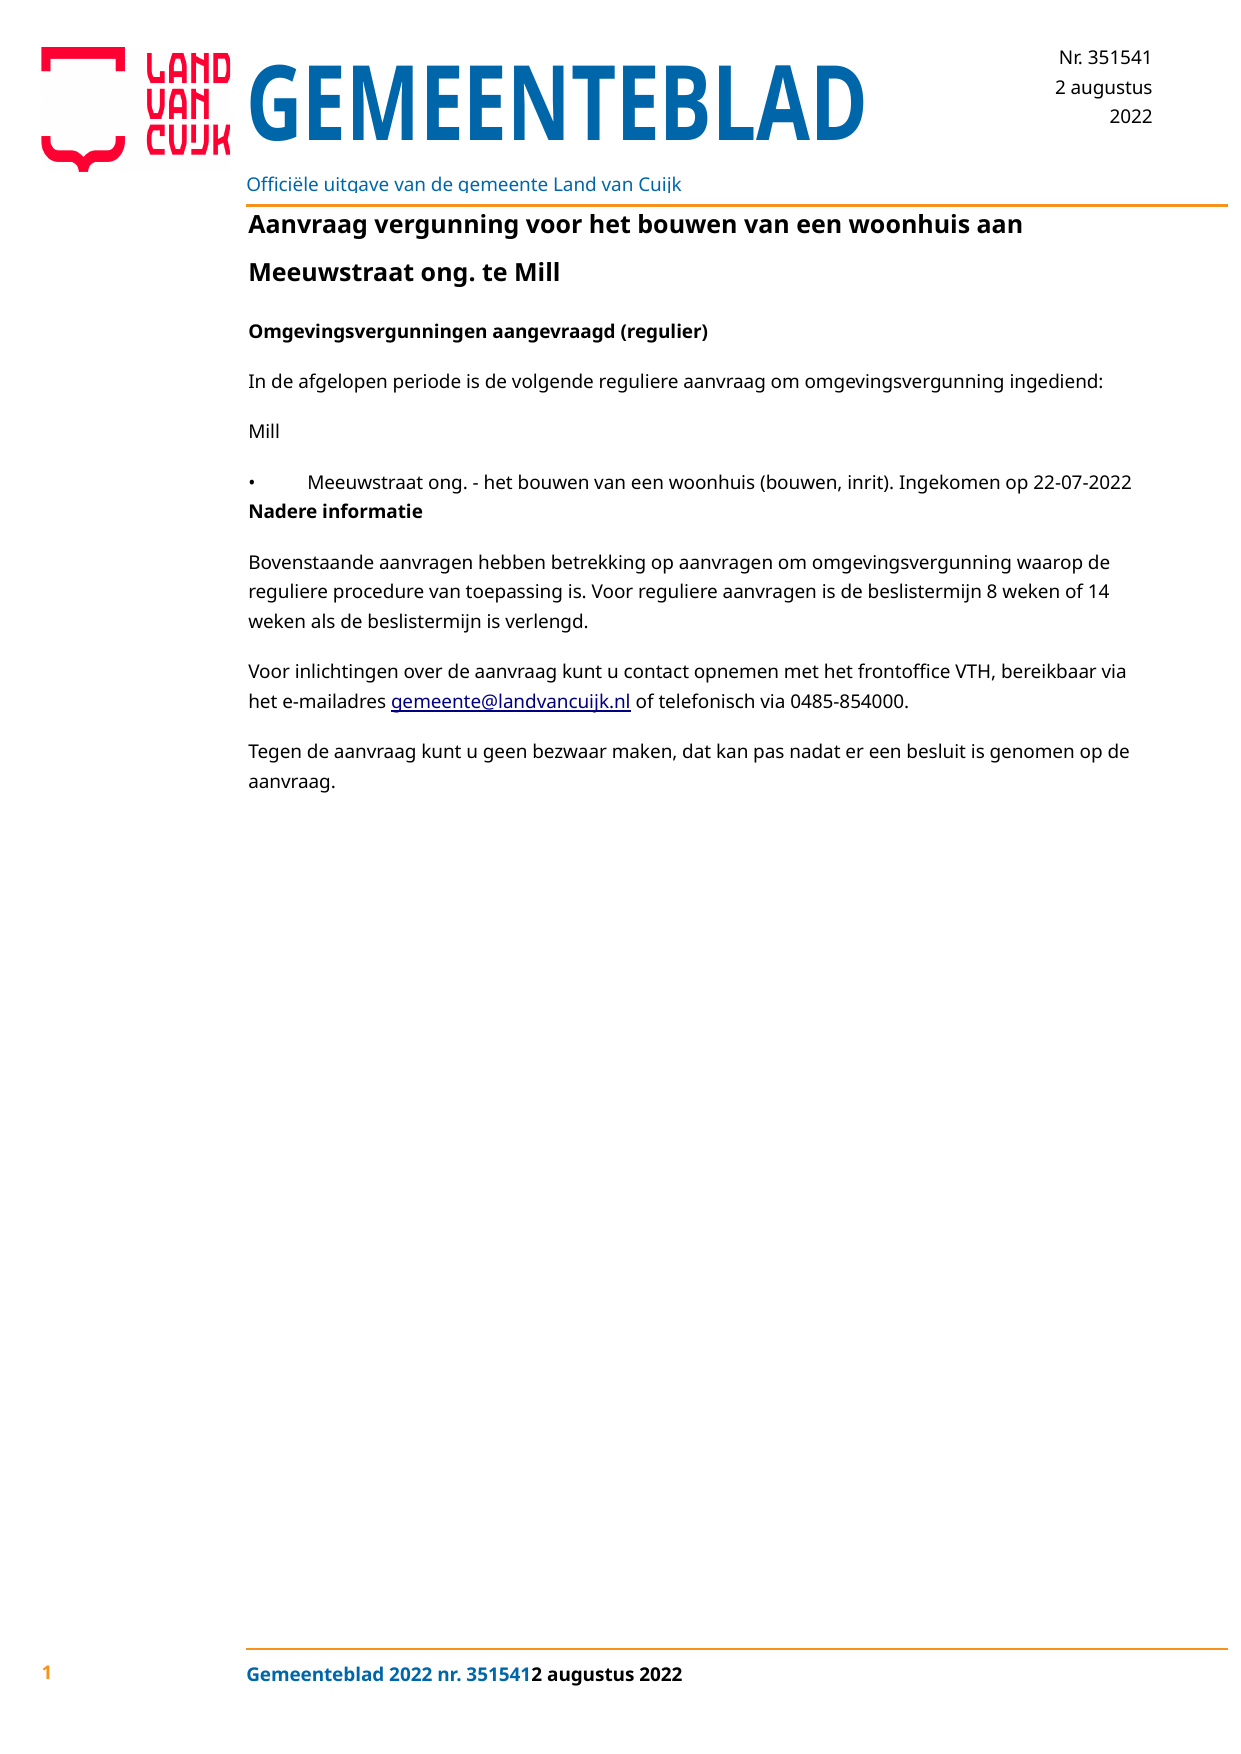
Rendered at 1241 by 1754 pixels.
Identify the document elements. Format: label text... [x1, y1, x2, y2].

text Aanvraag vergunning voor het bouwen van een woonhuis aan Meeuwstraat ong. te Mill [248, 207, 1152, 288]
text Nadere informatie [248, 499, 1152, 524]
text Omgevingsvergunningen aangevraagd (regulier) [248, 318, 1152, 344]
text Mill [248, 419, 1152, 444]
list Meeuwstraat ong. - het bouwen van een woonhuis (bouwen, inrit). Ingekomen op 22-07-2022 [248, 469, 1152, 495]
text Voor inlichtingen over de aanvraag kunt u contact opnemen met het frontoffice VTH, bereikbaar via het e-mailadres gemeente@landvancuijk.nl of telefonisch via 0485-854000. [248, 659, 1152, 714]
text In de afgelopen periode is de volgende reguliere aanvraag om omgevingsvergunning ingediend: [248, 368, 1152, 394]
text Tegen de aanvraag kunt u geen bezwaar maken, dat kan pas nadat er een besluit is genomen op de aanvraag. [248, 739, 1152, 794]
text Bovenstaande aanvragen hebben betrekking op aanvragen om omgevingsvergunning waarop de reguliere procedure van toepassing is. Voor reguliere aanvragen is de beslistermijn 8 weken of 14 weken als de beslistermijn is verlengd. [248, 549, 1152, 634]
picture [41, 47, 231, 172]
